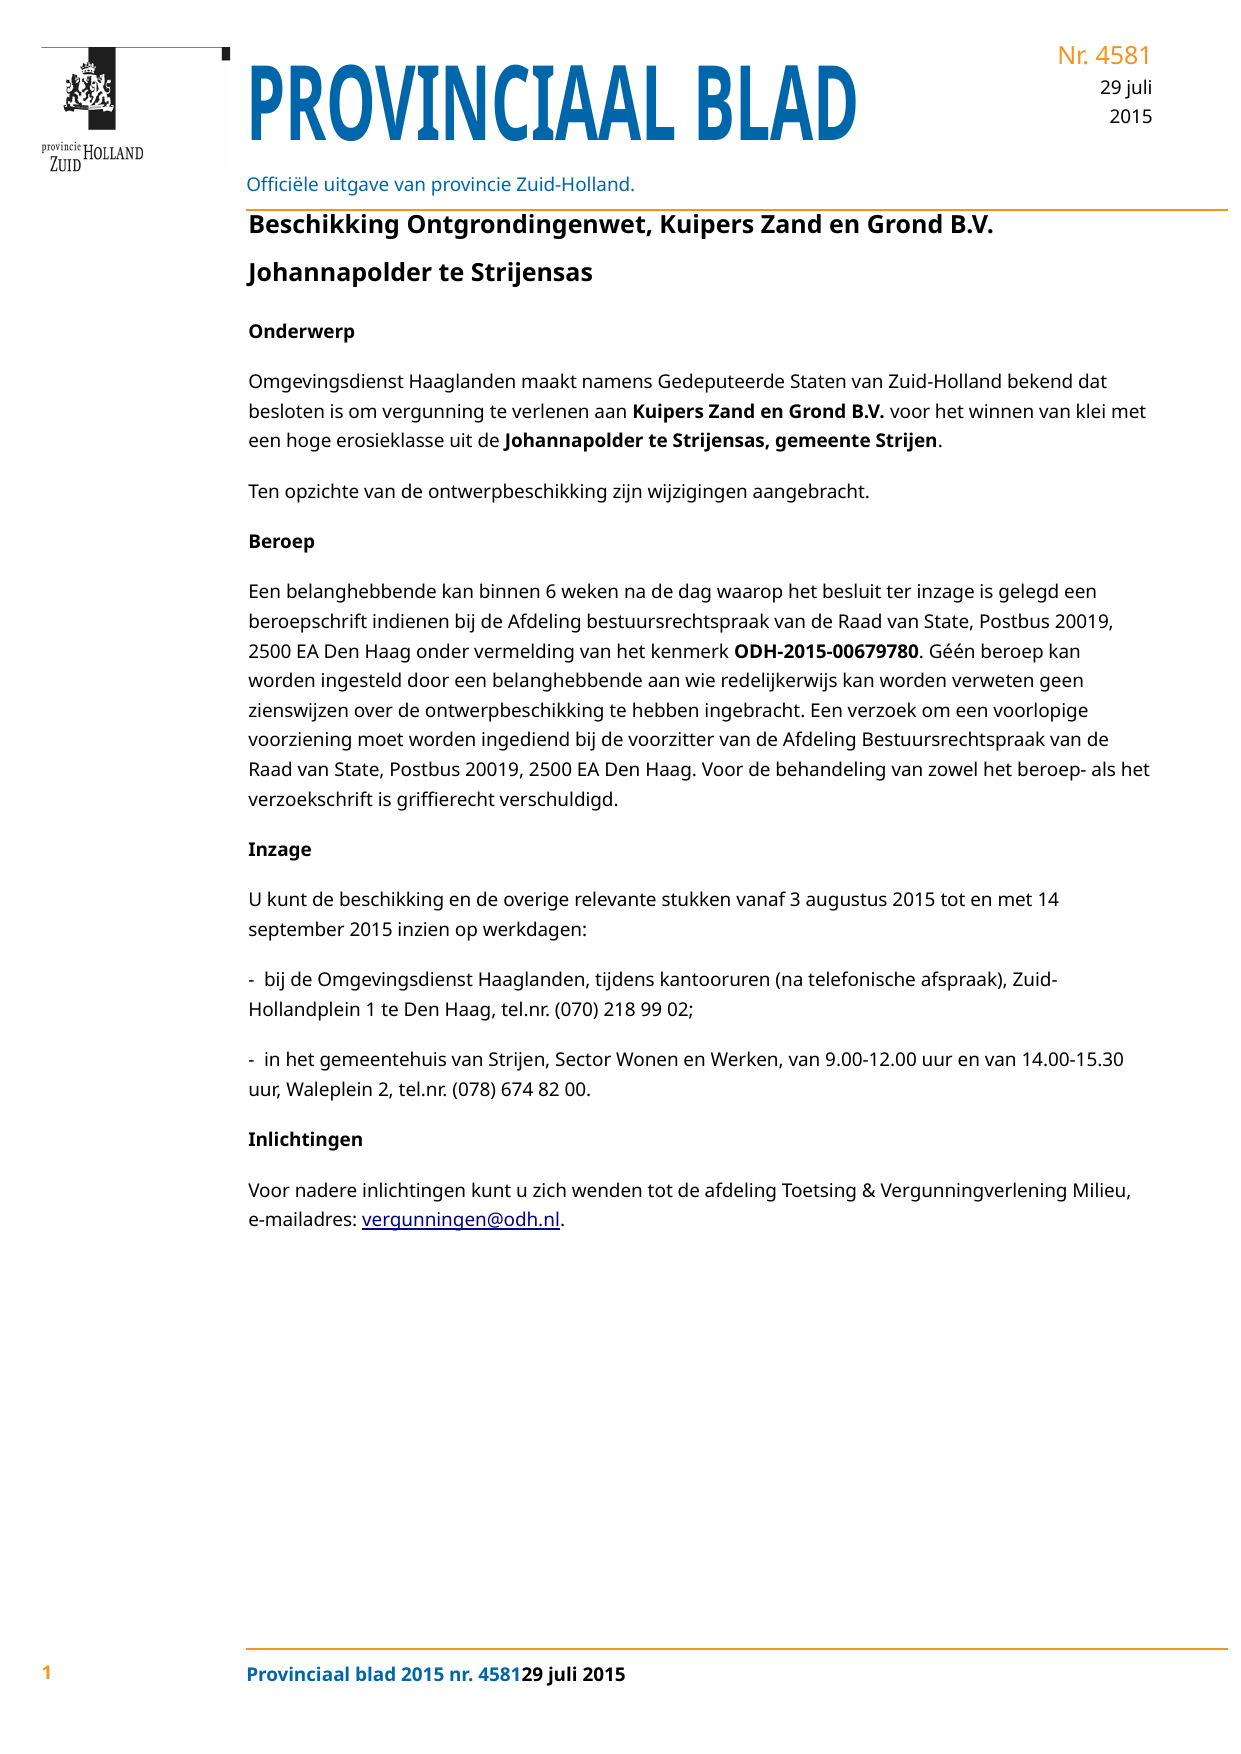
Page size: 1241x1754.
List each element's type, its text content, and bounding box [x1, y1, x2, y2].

text U kunt de beschikking en de overige relevante stukken vanaf 3 augustus 2015 tot en met 14 september 2015 inzien op werkdagen: [248, 887, 1152, 942]
text Onderwerp [248, 318, 1152, 344]
text Inzage [248, 836, 1152, 862]
text Inlichtingen [248, 1127, 1152, 1152]
text - bij de Omgevingsdienst Haaglanden, tijdens kantooruren (na telefonische afspraak), Zuid-Hollandplein 1 te Den Haag, tel.nr. (070) 218 99 02; [248, 967, 1152, 1022]
text Beroep [248, 528, 1152, 554]
text Beschikking Ontgrondingenwet, Kuipers Zand en Grond B.V. Johannapolder te Strijensas [248, 211, 1152, 288]
text - in het gemeentehuis van Strijen, Sector Wonen en Werken, van 9.00-12.00 uur en van 14.00-15.30 uur, Waleplein 2, tel.nr. (078) 674 82 00. [248, 1047, 1152, 1102]
text Ten opzichte van de ontwerpbeschikking zijn wijzigingen aangebracht. [248, 478, 1152, 504]
text Voor nadere inlichtingen kunt u zich wenden tot de afdeling Toetsing & Vergunningverlening Milieu, e-mailadres: vergunningen@odh.nl. [248, 1177, 1152, 1232]
text Omgevingsdienst Haaglanden maakt namens Gedeputeerde Staten van Zuid-Holland bekend dat besloten is om vergunning te verlenen aan Kuipers Zand en Grond B.V. voor het winnen van klei met een hoge erosieklasse uit de Johannapolder te Strijensas, gemeente Strijen. [248, 368, 1152, 453]
picture [41, 47, 231, 172]
text Een belanghebbende kan binnen 6 weken na de dag waarop het besluit ter inzage is gelegd een beroepschrift indienen bij de Afdeling bestuursrechtspraak van de Raad van State, Postbus 20019, 2500 EA Den Haag onder vermelding van het kenmerk ODH-2015-00679780. Géén beroep kan worden ingesteld door een belanghebbende aan wie redelijkerwijs kan worden verweten geen zienswijzen over de ontwerpbeschikking te hebben ingebracht. Een verzoek om een voorlopige voorziening moet worden ingediend bij de voorzitter van de Afdeling Bestuursrechtspraak van de Raad van State, Postbus 20019, 2500 EA Den Haag. Voor de behandeling van zowel het beroep- als het verzoekschrift is griffierecht verschuldigd. [248, 579, 1152, 812]
